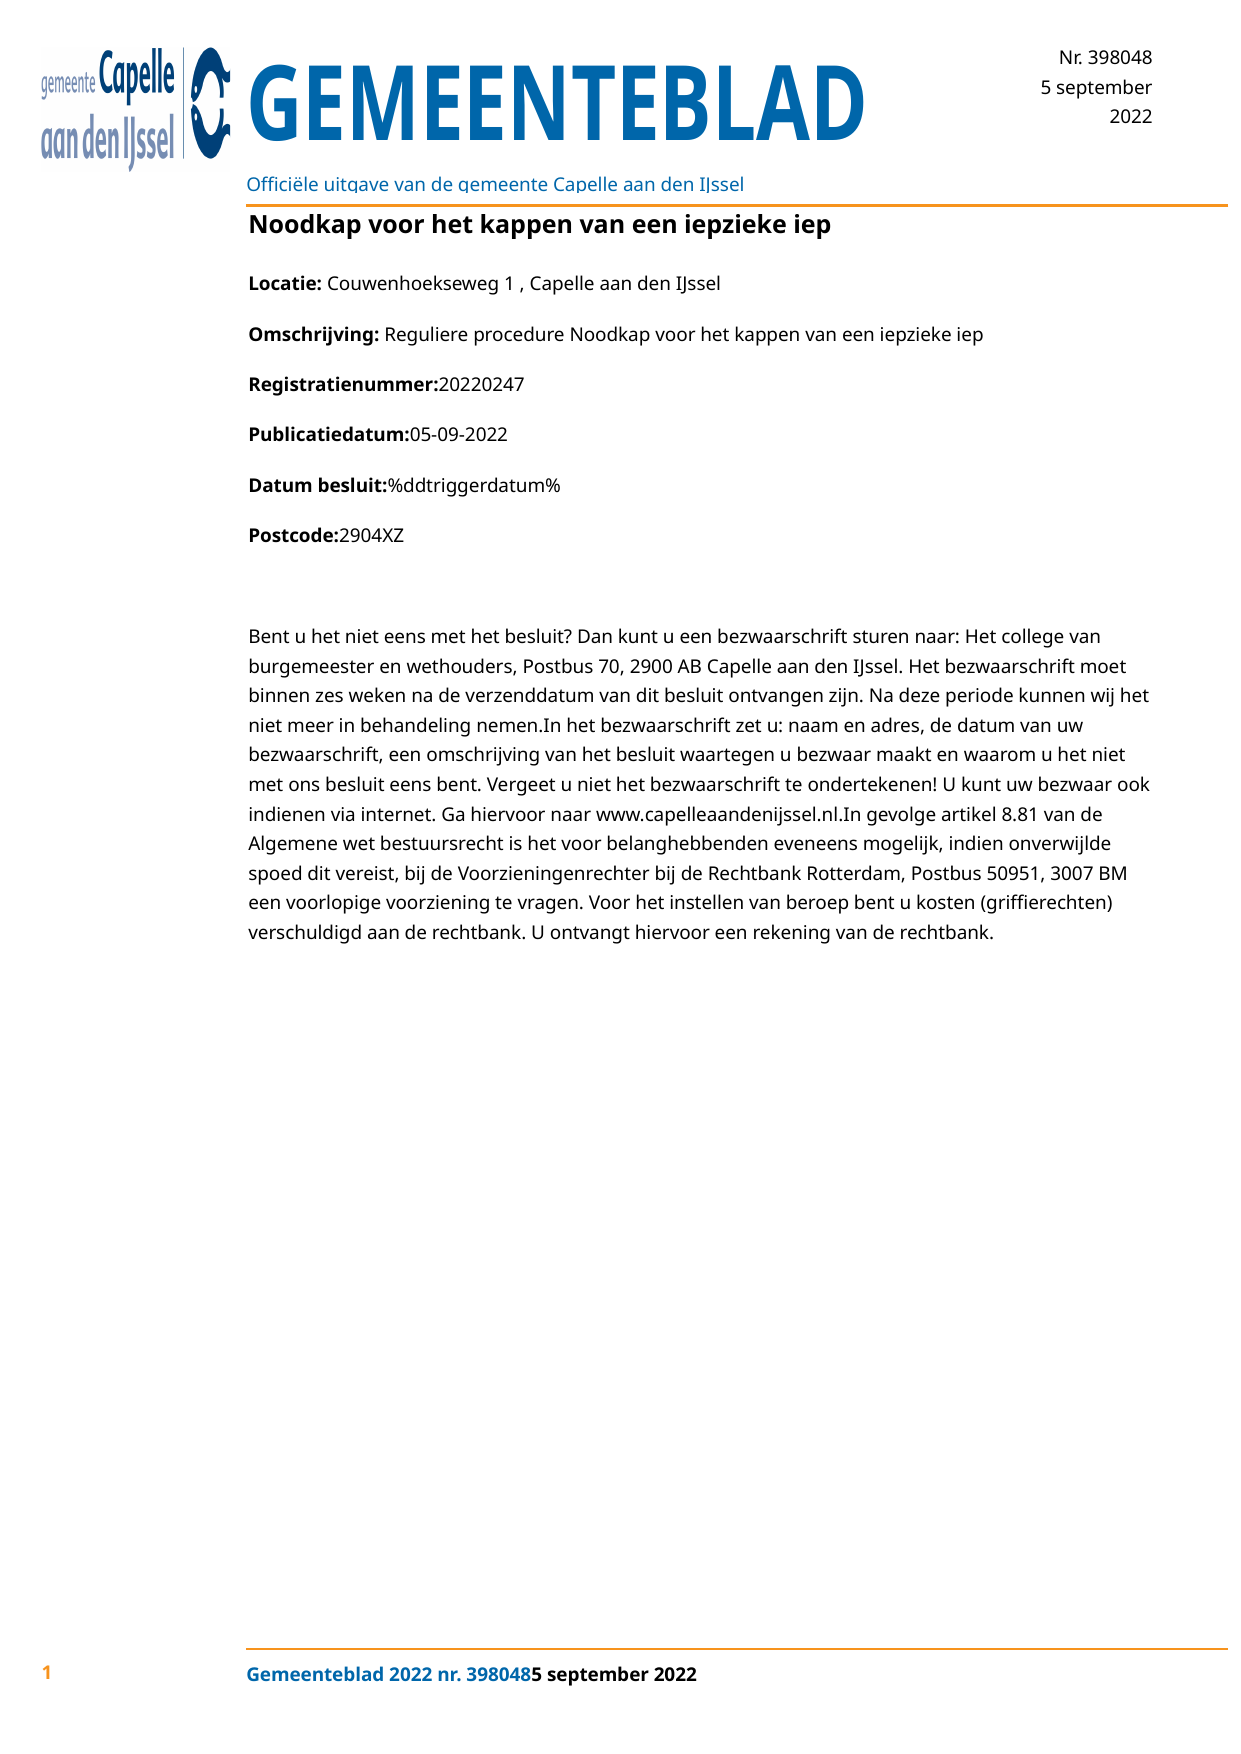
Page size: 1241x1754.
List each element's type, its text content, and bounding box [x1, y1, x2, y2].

text Postcode:2904XZ [248, 522, 1152, 548]
text Publicatiedatum:05-09-2022 [248, 422, 1152, 447]
text Datum besluit:%ddtriggerdatum% [248, 472, 1152, 498]
text Omschrijving: Reguliere procedure Noodkap voor het kappen van een iepzieke iep [248, 321, 1152, 346]
text Locatie: Couwenhoekseweg 1 , Capelle aan den IJssel [248, 270, 1152, 296]
text Registratienummer:20220247 [248, 371, 1152, 397]
picture [41, 47, 231, 172]
text Noodkap voor het kappen van een iepzieke iep [248, 207, 1152, 241]
text Bent u het niet eens met het besluit? Dan kunt u een bezwaarschrift sturen naar: Het college van burgemeester en wethouders, Postbus 70, 2900 AB Capelle aan den IJssel. Het bezwaarschrift moet binnen zes weken na de verzenddatum van dit besluit ontvangen zijn. Na deze periode kunnen wij het niet meer in behandeling nemen.In het bezwaarschrift zet u: naam en adres, de datum van uw bezwaarschrift, een omschrijving van het besluit waartegen u bezwaar maakt en waarom u het niet met ons besluit eens bent. Vergeet u niet het bezwaarschrift te ondertekenen! U kunt uw bezwaar ook indienen via internet. Ga hiervoor naar www.capelleaandenijssel.nl.In gevolge artikel 8.81 van de Algemene wet bestuursrecht is het voor belanghebbenden eveneens mogelijk, indien onverwijlde spoed dit vereist, bij de Voorzieningenrechter bij de Rechtbank Rotterdam, Postbus 50951, 3007 BM een voorlopige voorziening te vragen. Voor het instellen van beroep bent u kosten (griffierechten) verschuldigd aan de rechtbank. U ontvangt hiervoor een rekening van de rechtbank. [248, 623, 1152, 945]
